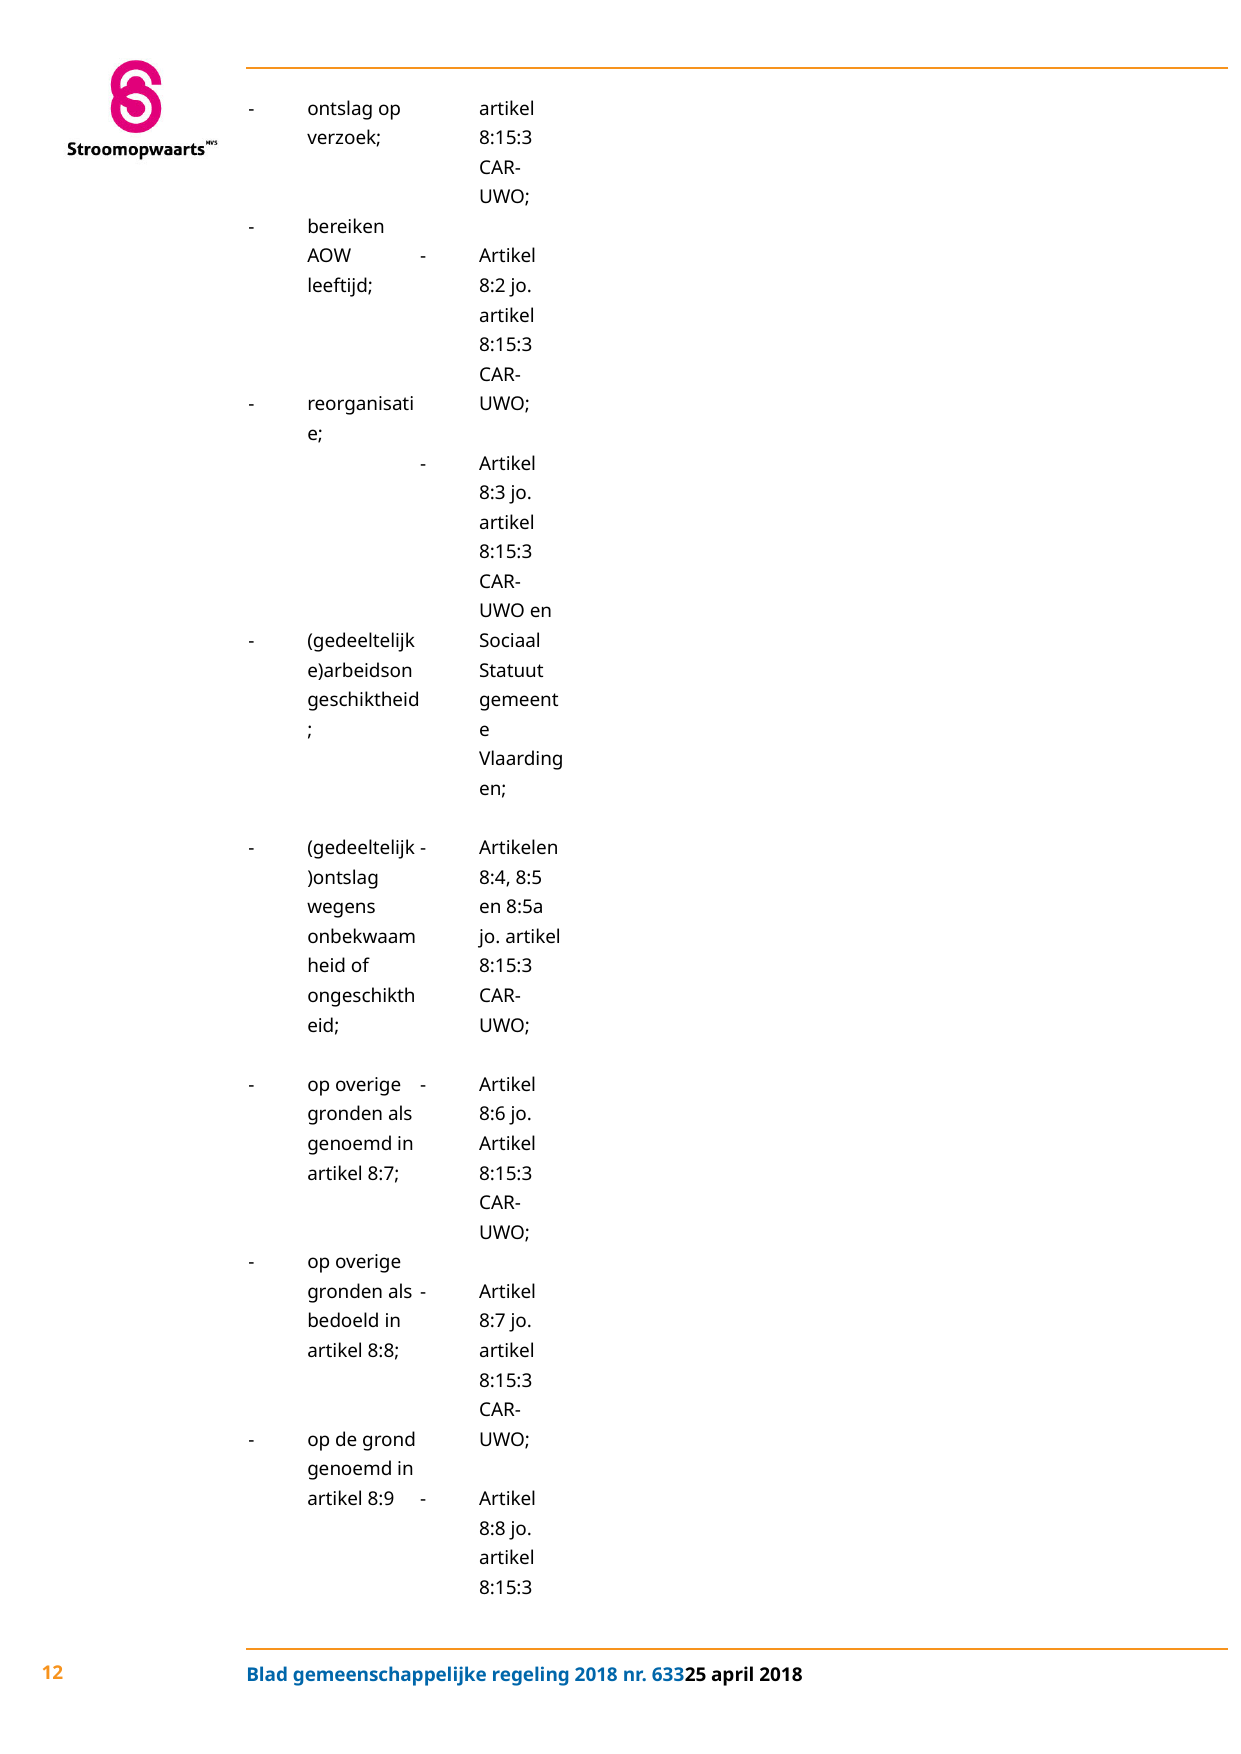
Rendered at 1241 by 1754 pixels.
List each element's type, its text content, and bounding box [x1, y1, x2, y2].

table_cell artikel 8:15:3 CAR-UWO; Artikel 8:2 jo. artikel 8:15:3 CAR-UWO; Artikel 8:3 jo. artikel 8:15:3 CAR-UWO en Sociaal Statuut gemeente Vlaardingen; Artikelen 8:4, 8:5 en 8:5a jo. artikel 8:15:3 CAR-UWO; Artikel 8:6 jo. Artikel 8:15:3 CAR-UWO; Artikel 8:7 jo. artikel 8:15:3 CAR-UWO; Artikel 8:8 jo. artikel 8:15:3 [420, 95, 566, 1600]
table_cell [566, 95, 712, 1600]
picture [41, 47, 231, 172]
table_cell ontslag op verzoek; bereiken AOW leeftijd; reorganisatie; (gedeeltelijke)arbeidsongeschiktheid; (gedeeltelijk)ontslag wegens onbekwaamheid of ongeschiktheid; op overige gronden als genoemd in artikel 8:7; op overige gronden als bedoeld in artikel 8:8; op de grond genoemd in artikel 8:9 [248, 95, 420, 1600]
table_cell [713, 95, 859, 1600]
table_cell [1005, 95, 1152, 1600]
table_cell [859, 95, 1005, 1600]
